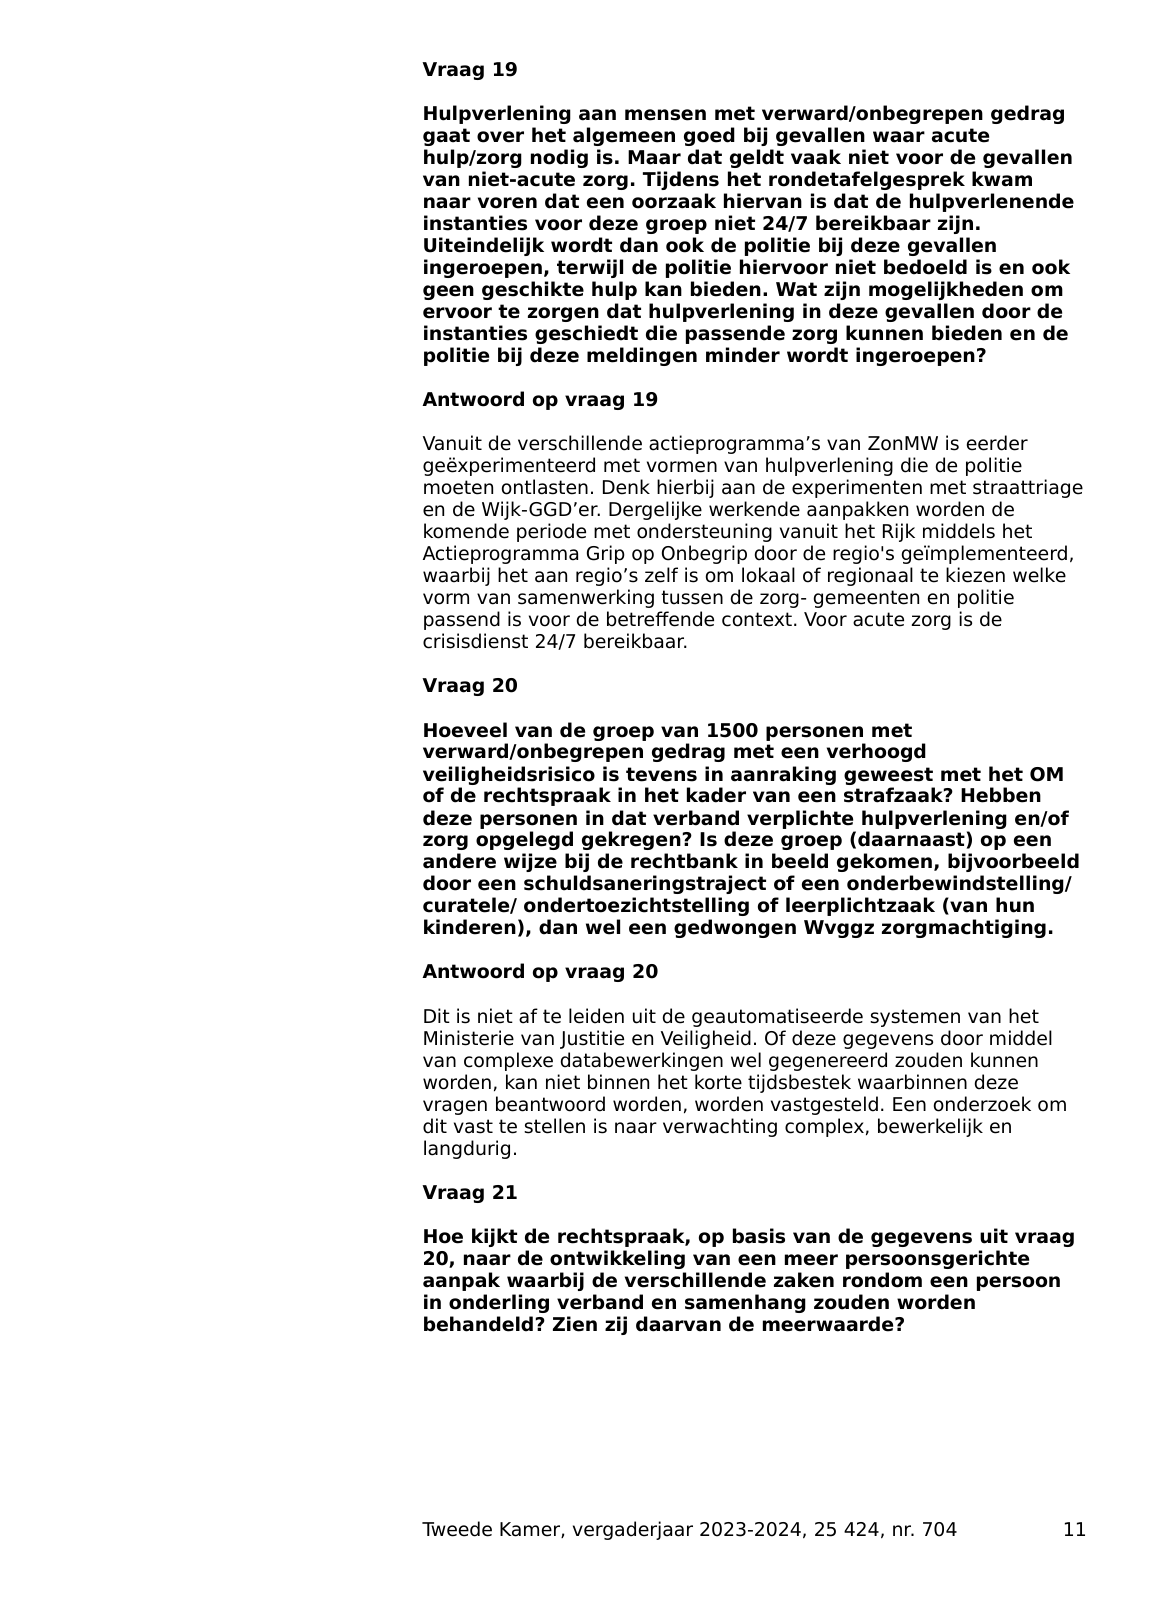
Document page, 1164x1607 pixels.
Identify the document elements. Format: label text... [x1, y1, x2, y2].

subtitle Vraag 19 [422, 59, 1087, 81]
text Hulpverlening aan mensen met verward/onbegrepen gedrag gaat over het algemeen goed bij gevallen waar acute hulp/zorg nodig is. Maar dat geldt vaak niet voor de gevallen van niet-acute zorg. Tijdens het rondetafelgesprek kwam naar voren dat een oorzaak hiervan is dat de hulpverlenende instanties voor deze groep niet 24/7 bereikbaar zijn. Uiteindelijk wordt dan ook de politie bij deze gevallen ingeroepen, terwijl de politie hiervoor niet bedoeld is en ook geen geschikte hulp kan bieden. Wat zijn mogelijkheden om ervoor te zorgen dat hulpverlening in deze gevallen door de instanties geschiedt die passende zorg kunnen bieden en de politie bij deze meldingen minder wordt ingeroepen? [422, 103, 1087, 367]
text Hoeveel van de groep van 1500 personen met verward/onbegrepen gedrag met een verhoogd veiligheidsrisico is tevens in aanraking geweest met het OM of de rechtspraak in het kader van een strafzaak? Hebben deze personen in dat verband verplichte hulpverlening en/of zorg opgelegd gekregen? Is deze groep (daarnaast) op een andere wijze bij de rechtbank in beeld gekomen, bijvoorbeeld door een schuldsaneringstraject of een onderbewindstelling/ curatele/ ondertoezichtstelling of leerplichtzaak (van hun kinderen), dan wel een gedwongen Wvggz zorgmachtiging. [422, 719, 1087, 939]
subtitle Vraag 20 [422, 675, 1087, 697]
subtitle Vraag 21 [422, 1182, 1087, 1204]
subtitle Antwoord op vraag 20 [422, 961, 1087, 983]
text Hoe kijkt de rechtspraak, op basis van de gegevens uit vraag 20, naar de ontwikkeling van een meer persoonsgerichte aanpak waarbij de verschillende zaken rondom een persoon in onderling verband en samenhang zouden worden behandeld? Zien zij daarvan de meerwaarde? [422, 1226, 1087, 1336]
text Vanuit de verschillende actieprogramma’s van ZonMW is eerder geëxperimenteerd met vormen van hulpverlening die de politie moeten ontlasten. Denk hierbij aan de experimenten met straattriage en de Wijk-GGD’er. Dergelijke werkende aanpakken worden de komende periode met ondersteuning vanuit het Rijk middels het Actieprogramma Grip op Onbegrip door de regio's geïmplementeerd, waarbij het aan regio’s zelf is om lokaal of regionaal te kiezen welke vorm van samenwerking tussen de zorg- gemeenten en politie passend is voor de betreffende context. Voor acute zorg is de crisisdienst 24/7 bereikbaar. [422, 433, 1087, 653]
text Dit is niet af te leiden uit de geautomatiseerde systemen van het Ministerie van Justitie en Veiligheid. Of deze gegevens door middel van complexe databewerkingen wel gegenereerd zouden kunnen worden, kan niet binnen het korte tijdsbestek waarbinnen deze vragen beantwoord worden, worden vastgesteld. Een onderzoek om dit vast te stellen is naar verwachting complex, bewerkelijk en langdurig. [422, 1006, 1087, 1159]
subtitle Antwoord op vraag 19 [422, 389, 1087, 411]
